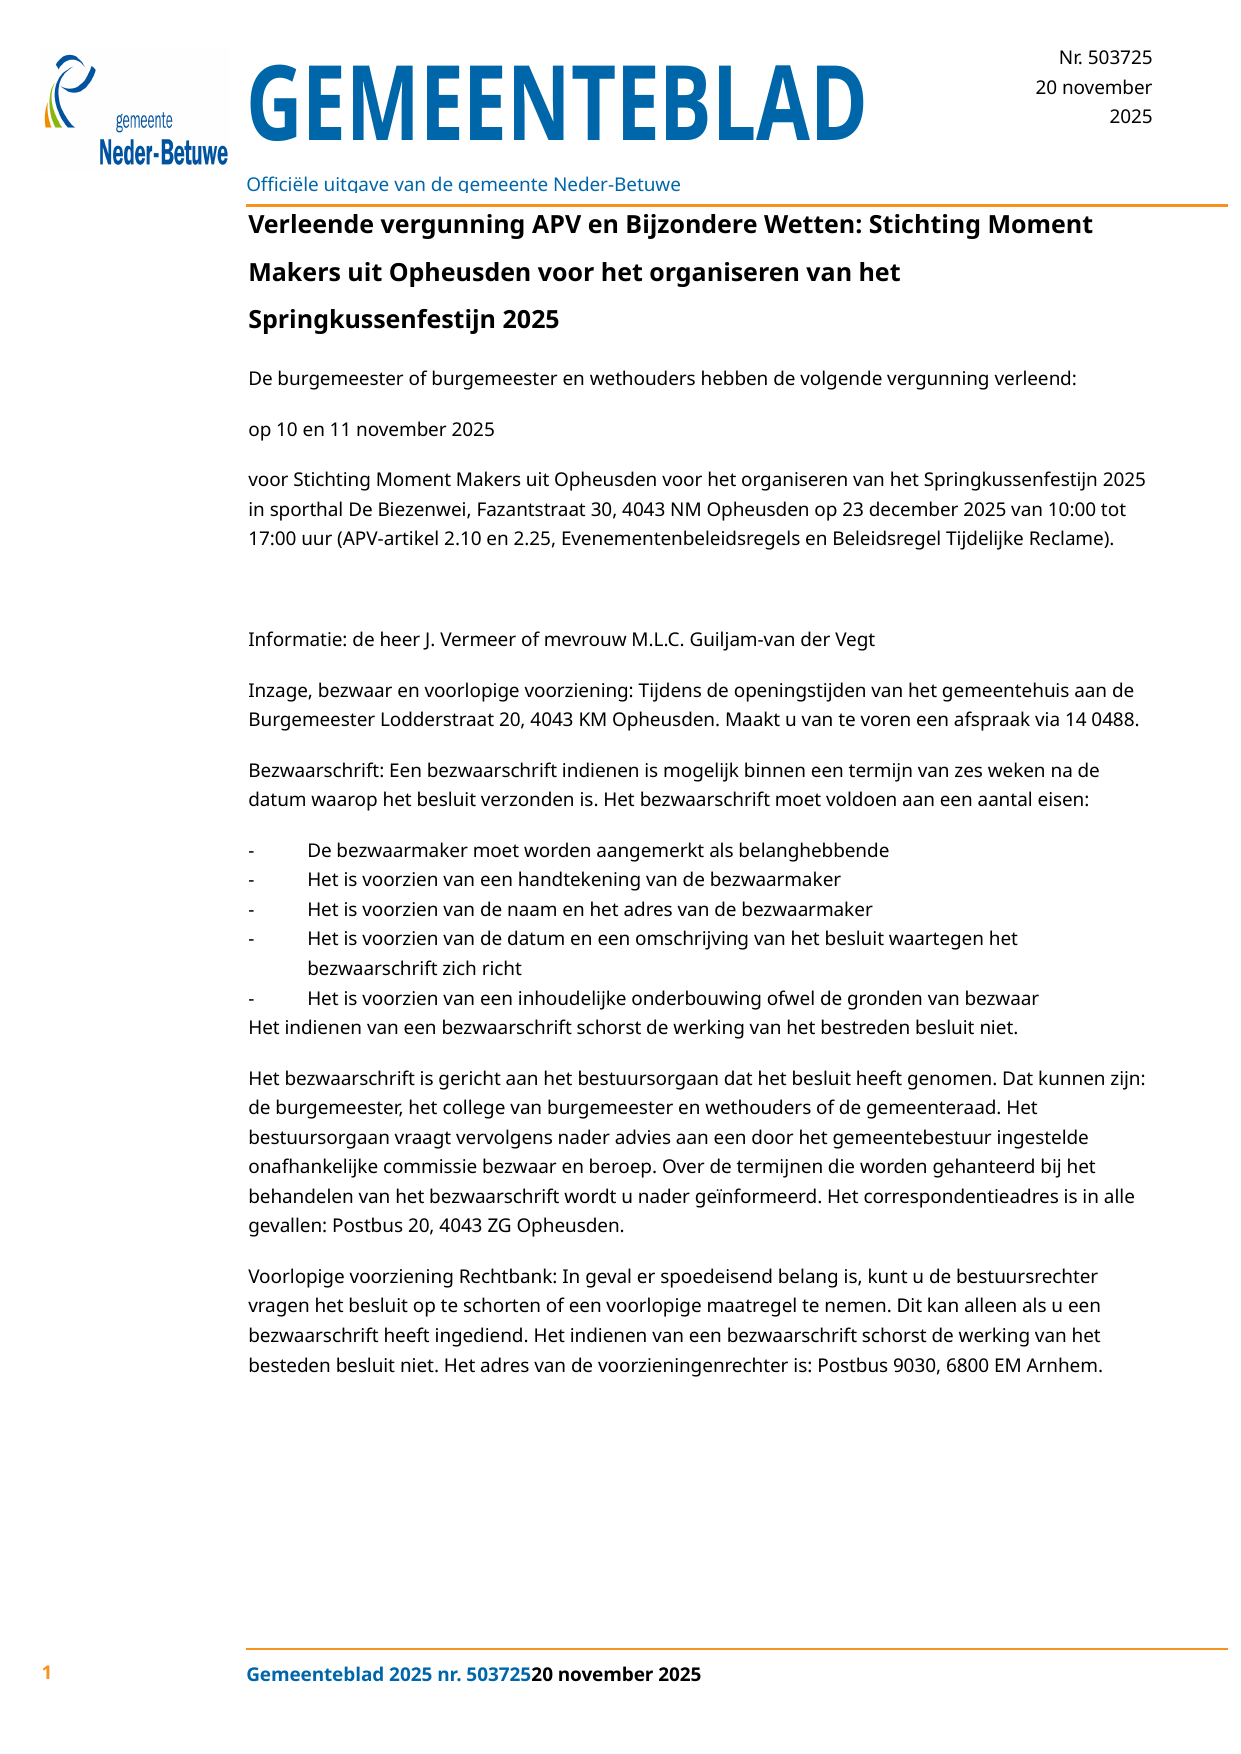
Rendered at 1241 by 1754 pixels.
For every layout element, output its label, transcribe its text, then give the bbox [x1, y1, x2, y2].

list Het is voorzien van een inhoudelijke onderbouwing ofwel de gronden van bezwaar [248, 985, 1152, 1010]
text Het indienen van een bezwaarschrift schorst de werking van het bestreden besluit niet. [248, 1014, 1152, 1040]
list Het is voorzien van de datum en een omschrijving van het besluit waartegen het bezwaarschrift zich richt [248, 926, 1152, 981]
picture [41, 47, 231, 172]
text De burgemeester of burgemeester en wethouders hebben de volgende vergunning verleend: [248, 366, 1152, 391]
text op 10 en 11 november 2025 [248, 416, 1152, 442]
text Informatie: de heer J. Vermeer of mevrouw M.L.C. Guiljam-van der Vegt [248, 626, 1152, 652]
text voor Stichting Moment Makers uit Opheusden voor het organiseren van het Springkussenfestijn 2025 in sporthal De Biezenwei, Fazantstraat 30, 4043 NM Opheusden op 23 december 2025 van 10:00 tot 17:00 uur (APV-artikel 2.10 en 2.25, Evenementenbeleidsregels en Beleidsregel Tijdelijke Reclame). [248, 466, 1152, 551]
text Voorlopige voorziening Rechtbank: In geval er spoedeisend belang is, kunt u de bestuursrechter vragen het besluit op te schorten of een voorlopige maatregel te nemen. Dit kan alleen als u een bezwaarschrift heeft ingediend. Het indienen van een bezwaarschrift schorst de werking van het besteden besluit niet. Het adres van de voorzieningenrechter is: Postbus 9030, 6800 EM Arnhem. [248, 1263, 1152, 1377]
text Het bezwaarschrift is gericht aan het bestuursorgaan dat het besluit heeft genomen. Dat kunnen zijn: de burgemeester, het college van burgemeester en wethouders of de gemeenteraad. Het bestuursorgaan vraagt vervolgens nader advies aan een door het gemeentebestuur ingestelde onafhankelijke commissie bezwaar en beroep. Over de termijnen die worden gehanteerd bij het behandelen van het bezwaarschrift wordt u nader geïnformeerd. Het correspondentieadres is in alle gevallen: Postbus 20, 4043 ZG Opheusden. [248, 1065, 1152, 1238]
text Verleende vergunning APV en Bijzondere Wetten: Stichting Moment Makers uit Opheusden voor het organiseren van het Springkussenfestijn 2025 [248, 207, 1152, 336]
list Het is voorzien van de naam en het adres van de bezwaarmaker [248, 896, 1152, 922]
list Het is voorzien van een handtekening van de bezwaarmaker [248, 866, 1152, 892]
text Inzage, bezwaar en voorlopige voorziening: Tijdens de openingstijden van het gemeentehuis aan de Burgemeester Lodderstraat 20, 4043 KM Opheusden. Maakt u van te voren een afspraak via 14 0488. [248, 677, 1152, 732]
text Bezwaarschrift: Een bezwaarschrift indienen is mogelijk binnen een termijn van zes weken na de datum waarop het besluit verzonden is. Het bezwaarschrift moet voldoen aan een aantal eisen: [248, 757, 1152, 812]
list De bezwaarmaker moet worden aangemerkt als belanghebbende [248, 837, 1152, 862]
